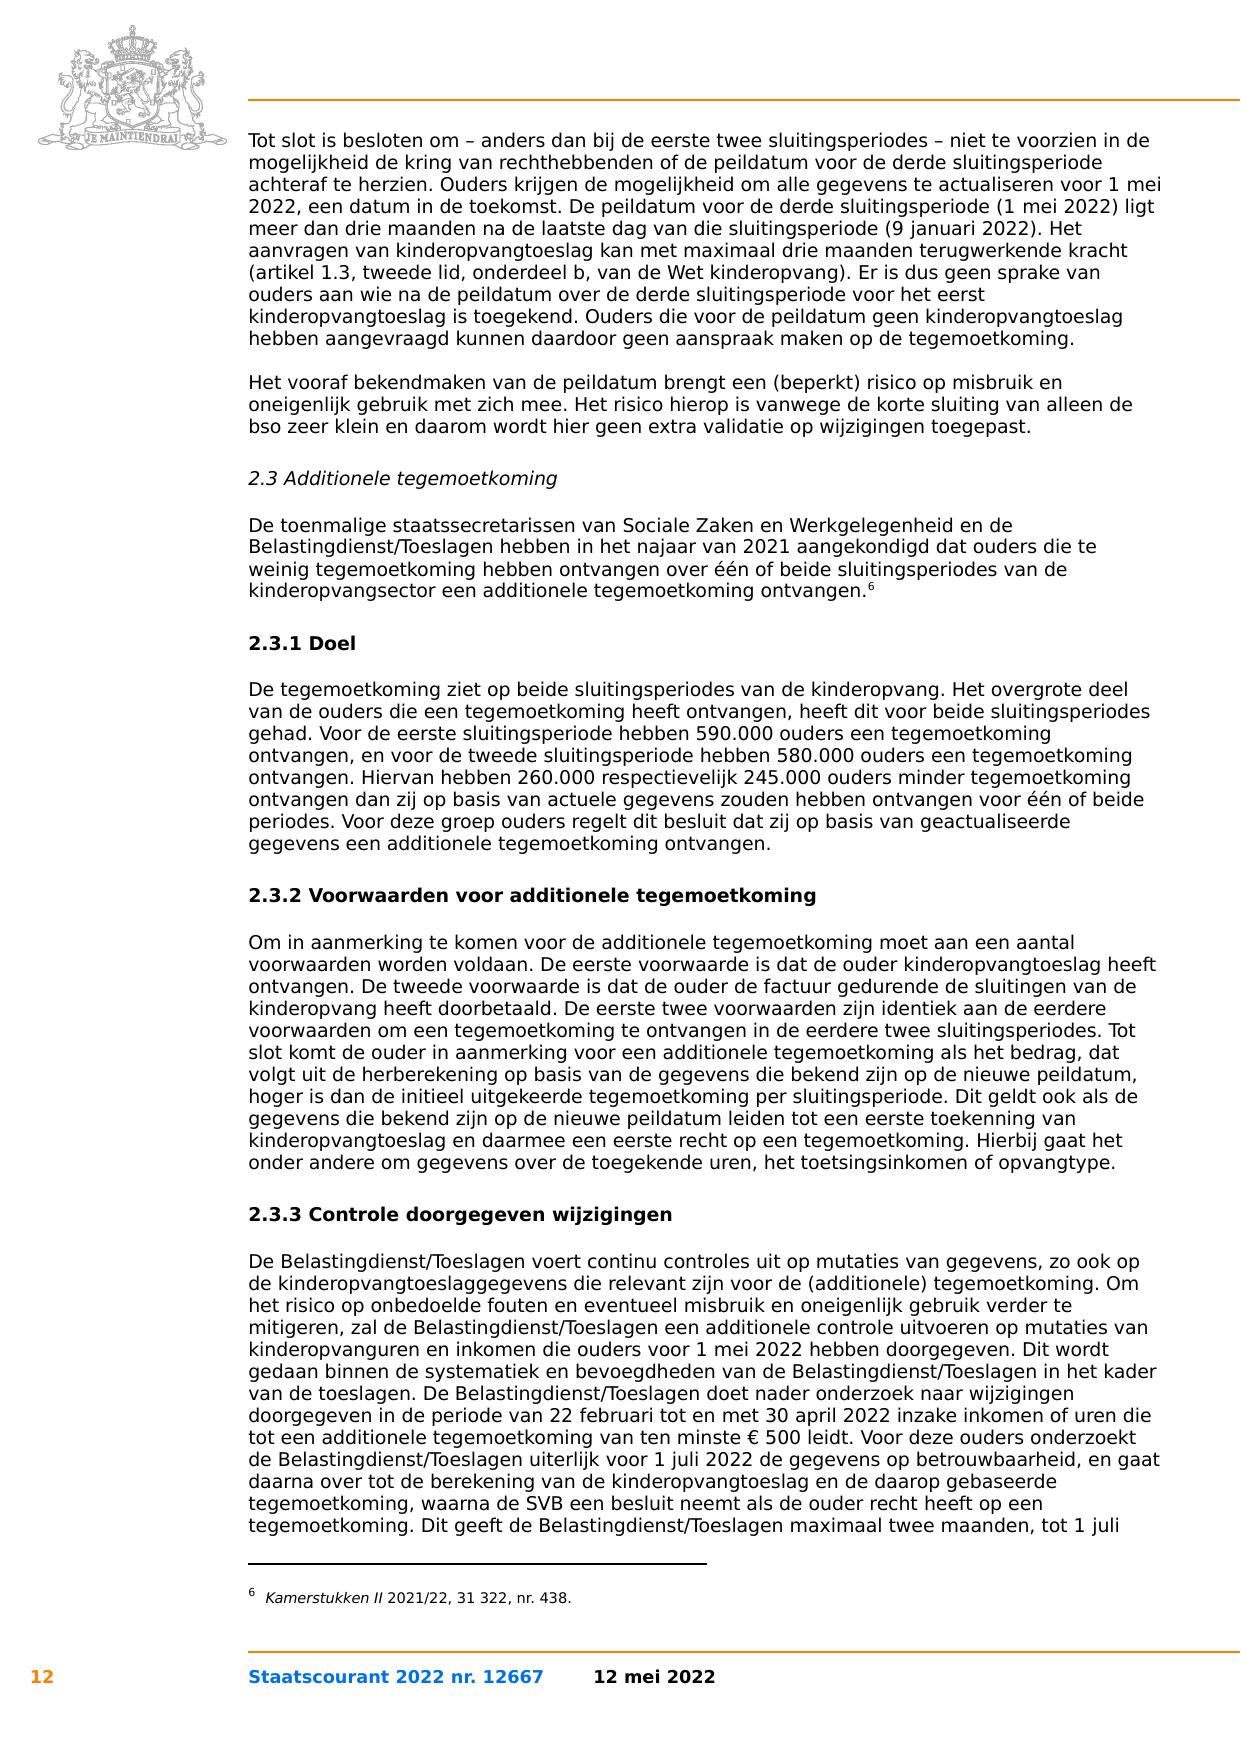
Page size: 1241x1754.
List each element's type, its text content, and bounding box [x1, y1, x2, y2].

text De tegemoetkoming ziet op beide sluitingsperiodes van de kinderopvang. Het overgrote deel van de ouders die een tegemoetkoming heeft ontvangen, heeft dit voor beide sluitingsperiodes gehad. Voor de eerste sluitingsperiode hebben 590.000 ouders een tegemoetkoming ontvangen, en voor de tweede sluitingsperiode hebben 580.000 ouders een tegemoetkoming ontvangen. Hiervan hebben 260.000 respectievelijk 245.000 ouders minder tegemoetkoming ontvangen dan zij op basis van actuele gegevens zouden hebben ontvangen voor één of beide periodes. Voor deze groep ouders regelt dit besluit dat zij op basis van geactualiseerde gegevens een additionele tegemoetkoming ontvangen. [248, 679, 1163, 855]
subtitle 2.3.1 Doel [248, 632, 1163, 654]
text Tot slot is besloten om – anders dan bij de eerste twee sluitingsperiodes – niet te voorzien in de mogelijkheid de kring van rechthebbenden of de peildatum voor de derde sluitingsperiode achteraf te herzien. Ouders krijgen de mogelijkheid om alle gegevens te actualiseren voor 1 mei 2022, een datum in de toekomst. De peildatum voor de derde sluitingsperiode (1 mei 2022) ligt meer dan drie maanden na de laatste dag van die sluitingsperiode (9 januari 2022). Het aanvragen van kinderopvangtoeslag kan met maximaal drie maanden terugwerkende kracht (artikel 1.3, tweede lid, onderdeel b, van de Wet kinderopvang). Er is dus geen sprake van ouders aan wie na de peildatum over de derde sluitingsperiode voor het eerst kinderopvangtoeslag is toegekend. Ouders die voor de peildatum geen kinderopvangtoeslag hebben aangevraagd kunnen daardoor geen aanspraak maken op de tegemoetkoming. [248, 130, 1163, 350]
text De Belastingdienst/Toeslagen voert continu controles uit op mutaties van gegevens, zo ook op de kinderopvangtoeslaggegevens die relevant zijn voor de (additionele) tegemoetkoming. Om het risico op onbedoelde fouten en eventueel misbruik en oneigenlijk gebruik verder te mitigeren, zal de Belastingdienst/Toeslagen een additionele controle uitvoeren op mutaties van kinderopvanguren en inkomen die ouders voor 1 mei 2022 hebben doorgegeven. Dit wordt gedaan binnen de systematiek en bevoegdheden van de Belastingdienst/Toeslagen in het kader van de toeslagen. De Belastingdienst/Toeslagen doet nader onderzoek naar wijzigingen doorgegeven in de periode van 22 februari tot en met 30 april 2022 inzake inkomen of uren die tot een additionele tegemoetkoming van ten minste € 500 leidt. Voor deze ouders onderzoekt de Belastingdienst/Toeslagen uiterlijk voor 1 juli 2022 de gegevens op betrouwbaarheid, en gaat daarna over tot de berekening van de kinderopvangtoeslag en de daarop gebaseerde tegemoetkoming, waarna de SVB een besluit neemt als de ouder recht heeft op een tegemoetkoming. Dit geeft de Belastingdienst/Toeslagen maximaal twee maanden, tot 1 juli [248, 1251, 1163, 1537]
text Kamerstukken II 2021/22, 31 322, nr. 438. [248, 1586, 1163, 1608]
subtitle 2.3 Additionele tegemoetkoming [248, 467, 1163, 489]
subtitle 2.3.3 Controle doorgegeven wijzigingen [248, 1204, 1163, 1226]
picture [38, 25, 227, 150]
text Om in aanmerking te komen voor de additionele tegemoetkoming moet aan een aantal voorwaarden worden voldaan. De eerste voorwaarde is dat de ouder kinderopvangtoeslag heeft ontvangen. De tweede voorwaarde is dat de ouder de factuur gedurende de sluitingen van de kinderopvang heeft doorbetaald. De eerste twee voorwaarden zijn identiek aan de eerdere voorwaarden om een tegemoetkoming te ontvangen in de eerdere twee sluitingsperiodes. Tot slot komt de ouder in aanmerking voor een additionele tegemoetkoming als het bedrag, dat volgt uit de herberekening op basis van de gegevens die bekend zijn op de nieuwe peildatum, hoger is dan de initieel uitgekeerde tegemoetkoming per sluitingsperiode. Dit geldt ook als de gegevens die bekend zijn op de nieuwe peildatum leiden tot een eerste toekenning van kinderopvangtoeslag en daarmee een eerste recht op een tegemoetkoming. Hierbij gaat het onder andere om gegevens over de toegekende uren, het toetsingsinkomen of opvangtype. [248, 932, 1163, 1174]
text De toenmalige staatssecretarissen van Sociale Zaken en Werkgelegenheid en de Belastingdienst/Toeslagen hebben in het najaar van 2021 aangekondigd dat ouders die te weinig tegemoetkoming hebben ontvangen over één of beide sluitingsperiodes van de kinderopvangsector een additionele tegemoetkoming ontvangen. [248, 514, 1163, 602]
subtitle 2.3.2 Voorwaarden voor additionele tegemoetkoming [248, 885, 1163, 907]
text Het vooraf bekendmaken van de peildatum brengt een (beperkt) risico op misbruik en oneigenlijk gebruik met zich mee. Het risico hierop is vanwege de korte sluiting van alleen de bso zeer klein en daarom wordt hier geen extra validatie op wijzigingen toegepast. [248, 372, 1163, 437]
